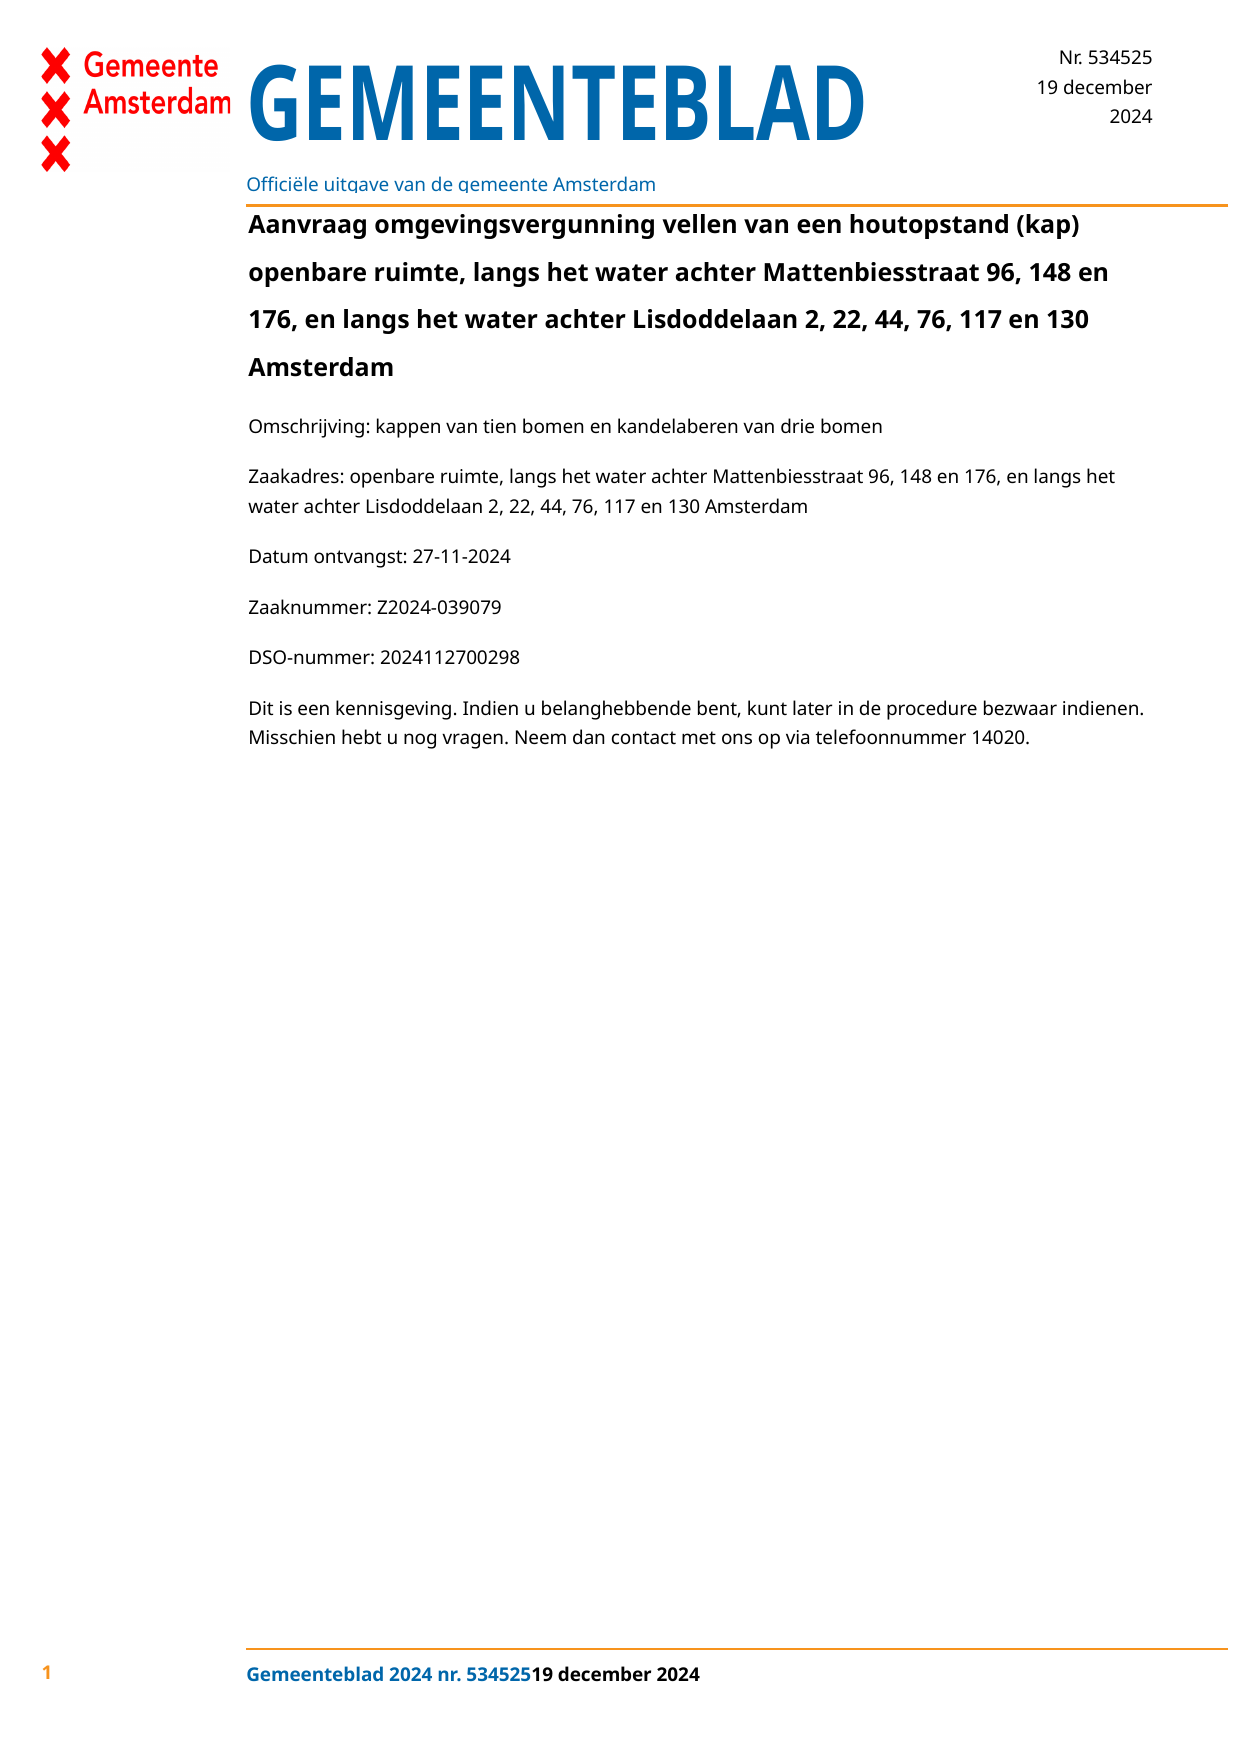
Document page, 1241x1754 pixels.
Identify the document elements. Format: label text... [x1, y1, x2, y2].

text Zaakadres: openbare ruimte, langs het water achter Mattenbiesstraat 96, 148 en 176, en langs het water achter Lisdoddelaan 2, 22, 44, 76, 117 en 130 Amsterdam [248, 463, 1152, 519]
text Datum ontvangst: 27-11-2024 [248, 543, 1152, 569]
text Aanvraag omgevingsvergunning vellen van een houtopstand (kap) openbare ruimte, langs het water achter Mattenbiesstraat 96, 148 en 176, en langs het water achter Lisdoddelaan 2, 22, 44, 76, 117 en 130 Amsterdam [248, 207, 1152, 384]
text Omschrijving: kappen van tien bomen en kandelaberen van drie bomen [248, 413, 1152, 439]
text Dit is een kennisgeving. Indien u belanghebbende bent, kunt later in de procedure bezwaar indienen. Misschien hebt u nog vragen. Neem dan contact met ons op via telefoonnummer 14020. [248, 695, 1152, 750]
text DSO-nummer: 2024112700298 [248, 644, 1152, 670]
text Zaaknummer: Z2024-039079 [248, 594, 1152, 620]
picture [41, 47, 231, 172]
